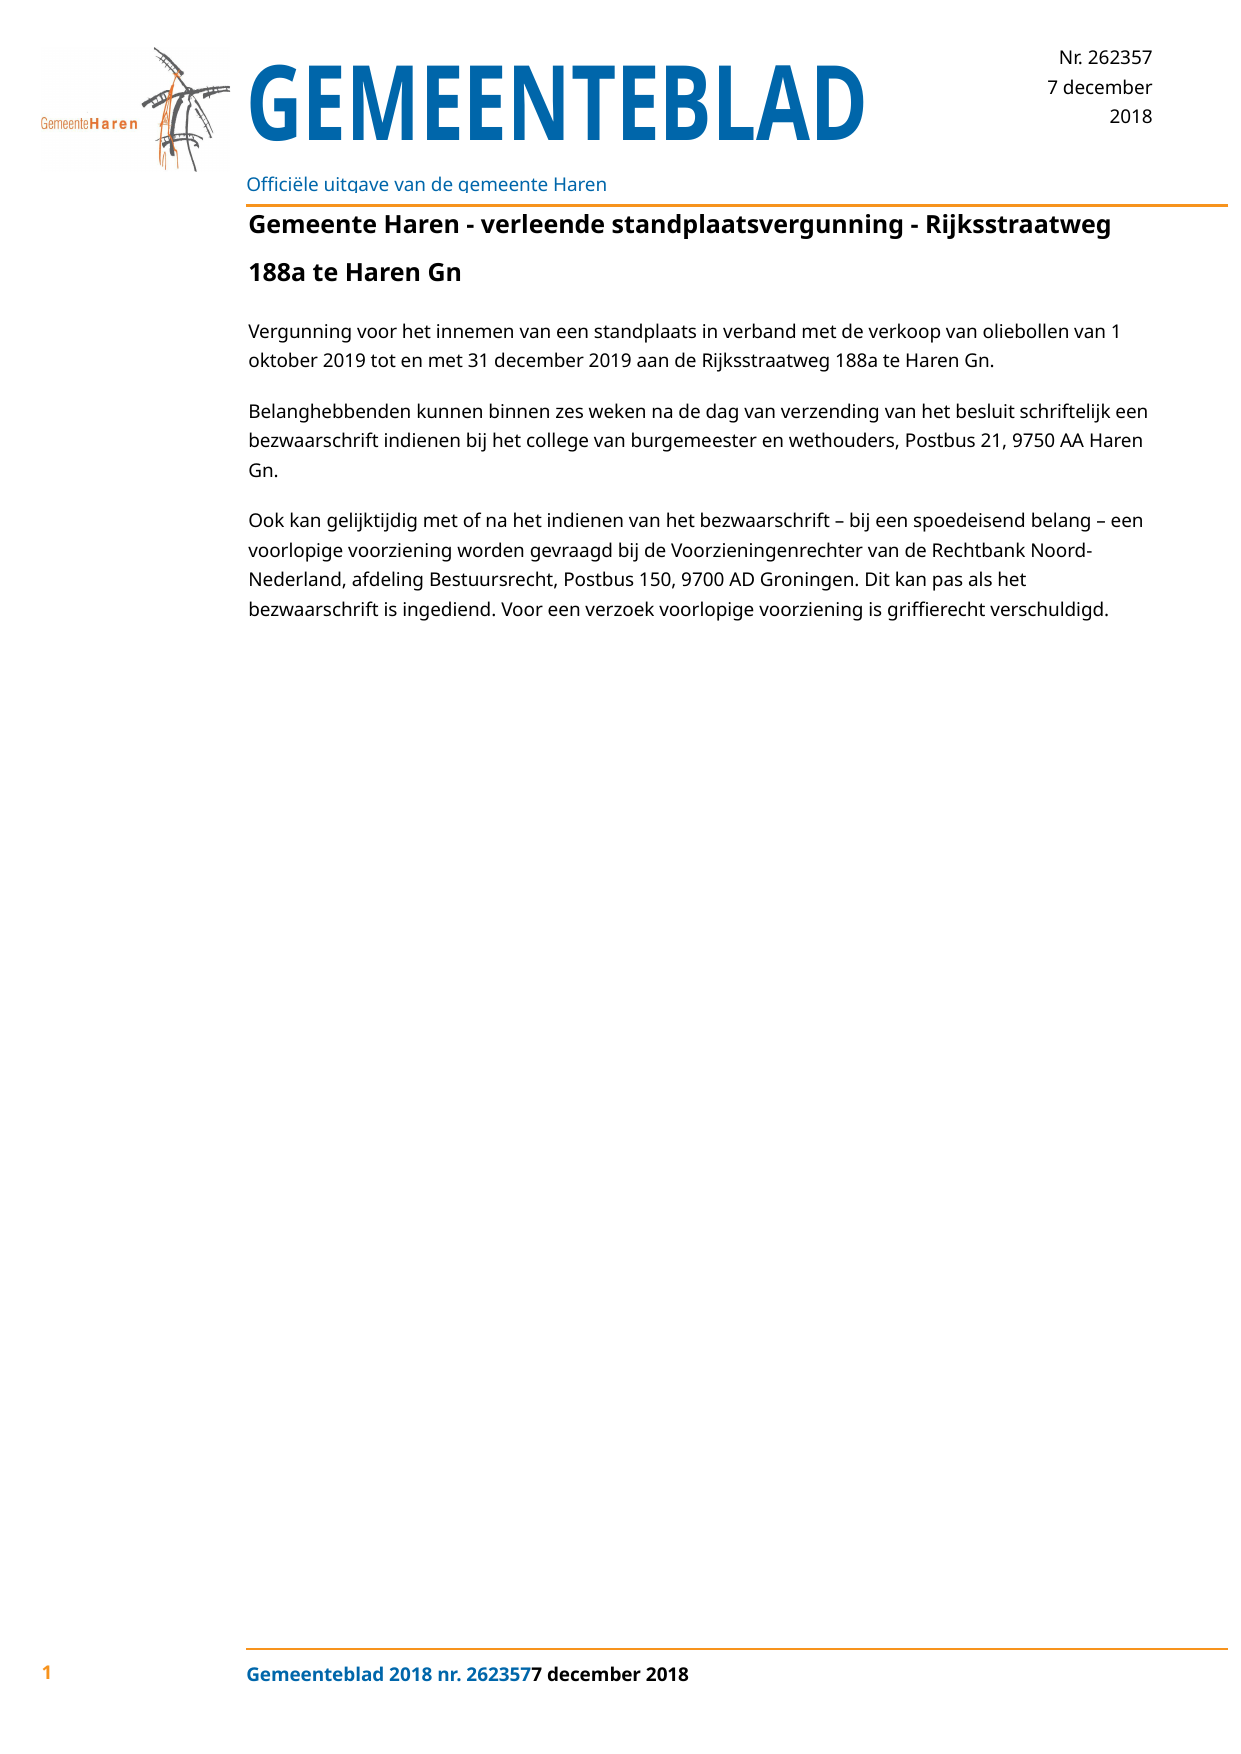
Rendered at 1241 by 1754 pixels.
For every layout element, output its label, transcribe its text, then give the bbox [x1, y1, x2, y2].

text Gemeente Haren - verleende standplaatsvergunning - Rijksstraatweg 188a te Haren Gn [248, 207, 1152, 288]
text Vergunning voor het innemen van een standplaats in verband met de verkoop van oliebollen van 1 oktober 2019 tot en met 31 december 2019 aan de Rijksstraatweg 188a te Haren Gn. [248, 318, 1152, 373]
text Belanghebbenden kunnen binnen zes weken na de dag van verzending van het besluit schriftelijk een bezwaarschrift indienen bij het college van burgemeester en wethouders, Postbus 21, 9750 AA Haren Gn. [248, 398, 1152, 483]
picture [41, 47, 231, 172]
text Ook kan gelijktijdig met of na het indienen van het bezwaarschrift – bij een spoedeisend belang – een voorlopige voorziening worden gevraagd bij de Voorzieningenrechter van de Rechtbank Noord-Nederland, afdeling Bestuursrecht, Postbus 150, 9700 AD Groningen. Dit kan pas als het bezwaarschrift is ingediend. Voor een verzoek voorlopige voorziening is griffierecht verschuldigd. [248, 507, 1152, 622]
